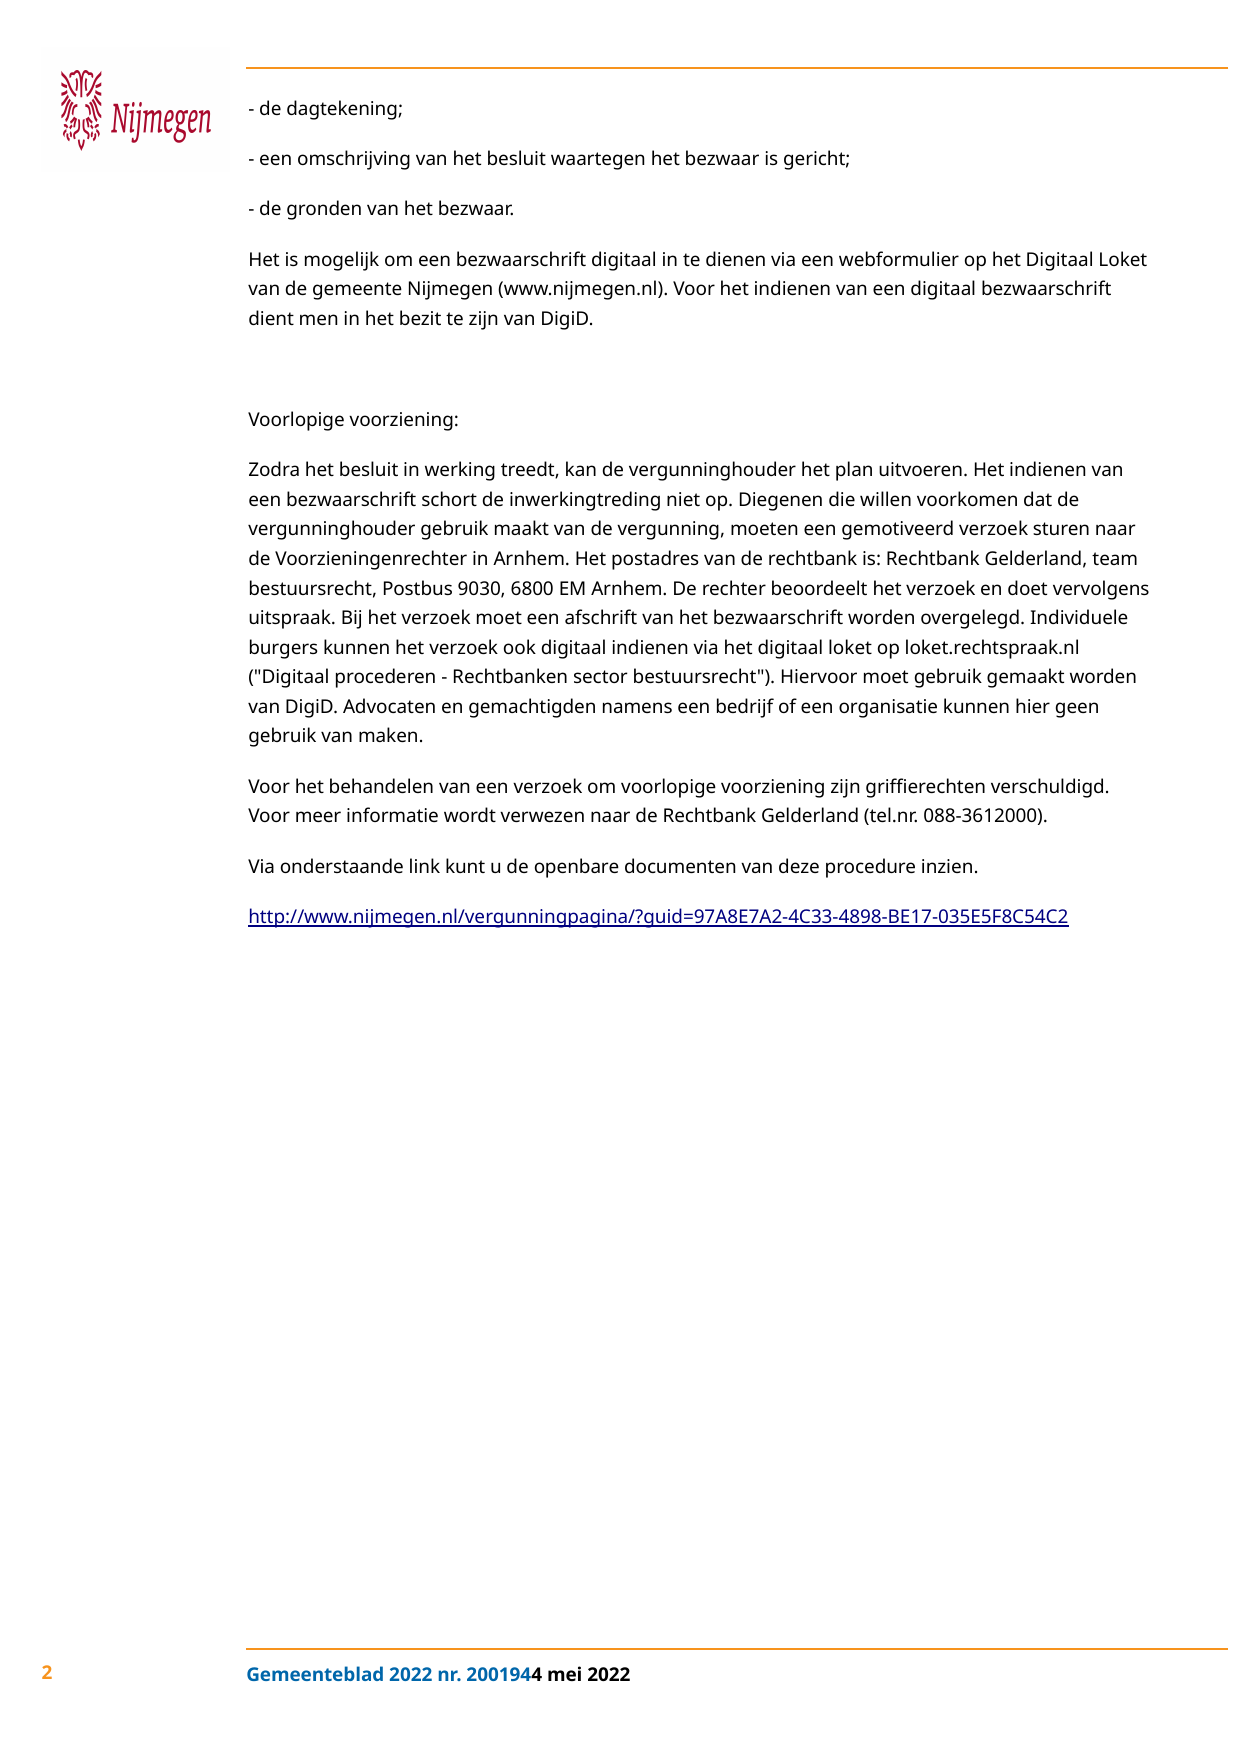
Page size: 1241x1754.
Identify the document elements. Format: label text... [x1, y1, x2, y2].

text Het is mogelijk om een bezwaarschrift digitaal in te dienen via een webformulier op het Digitaal Loket van de gemeente Nijmegen (www.nijmegen.nl). Voor het indienen van een digitaal bezwaarschrift dient men in het bezit te zijn van DigiD. [248, 246, 1152, 331]
text Via onderstaande link kunt u de openbare documenten van deze procedure inzien. [248, 853, 1152, 879]
text - een omschrijving van het besluit waartegen het bezwaar is gericht; [248, 145, 1152, 171]
text Voorlopige voorziening: [248, 406, 1152, 432]
text Zodra het besluit in werking treedt, kan de vergunninghouder het plan uitvoeren. Het indienen van een bezwaarschrift schort de inwerkingtreding niet op. Diegenen die willen voorkomen dat de vergunninghouder gebruik maakt van de vergunning, moeten een gemotiveerd verzoek sturen naar de Voorzieningenrechter in Arnhem. Het postadres van de rechtbank is: Rechtbank Gelderland, team bestuursrecht, Postbus 9030, 6800 EM Arnhem. De rechter beoordeelt het verzoek en doet vervolgens uitspraak. Bij het verzoek moet een afschrift van het bezwaarschrift worden overgelegd. Individuele burgers kunnen het verzoek ook digitaal indienen via het digitaal loket op loket.rechtspraak.nl ("Digitaal procederen - Rechtbanken sector bestuursrecht"). Hiervoor moet gebruik gemaakt worden van DigiD. Advocaten en gemachtigden namens een bedrijf of een organisatie kunnen hier geen gebruik van maken. [248, 456, 1152, 748]
text Voor het behandelen van een verzoek om voorlopige voorziening zijn griffierechten verschuldigd. Voor meer informatie wordt verwezen naar de Rechtbank Gelderland (tel.nr. 088-3612000). [248, 773, 1152, 828]
text - de dagtekening; [248, 95, 1152, 121]
picture [41, 47, 231, 172]
text http://www.nijmegen.nl/vergunningpagina/?guid=97A8E7A2-4C33-4898-BE17-035E5F8C54C2 [248, 903, 1152, 929]
text - de gronden van het bezwaar. [248, 196, 1152, 221]
